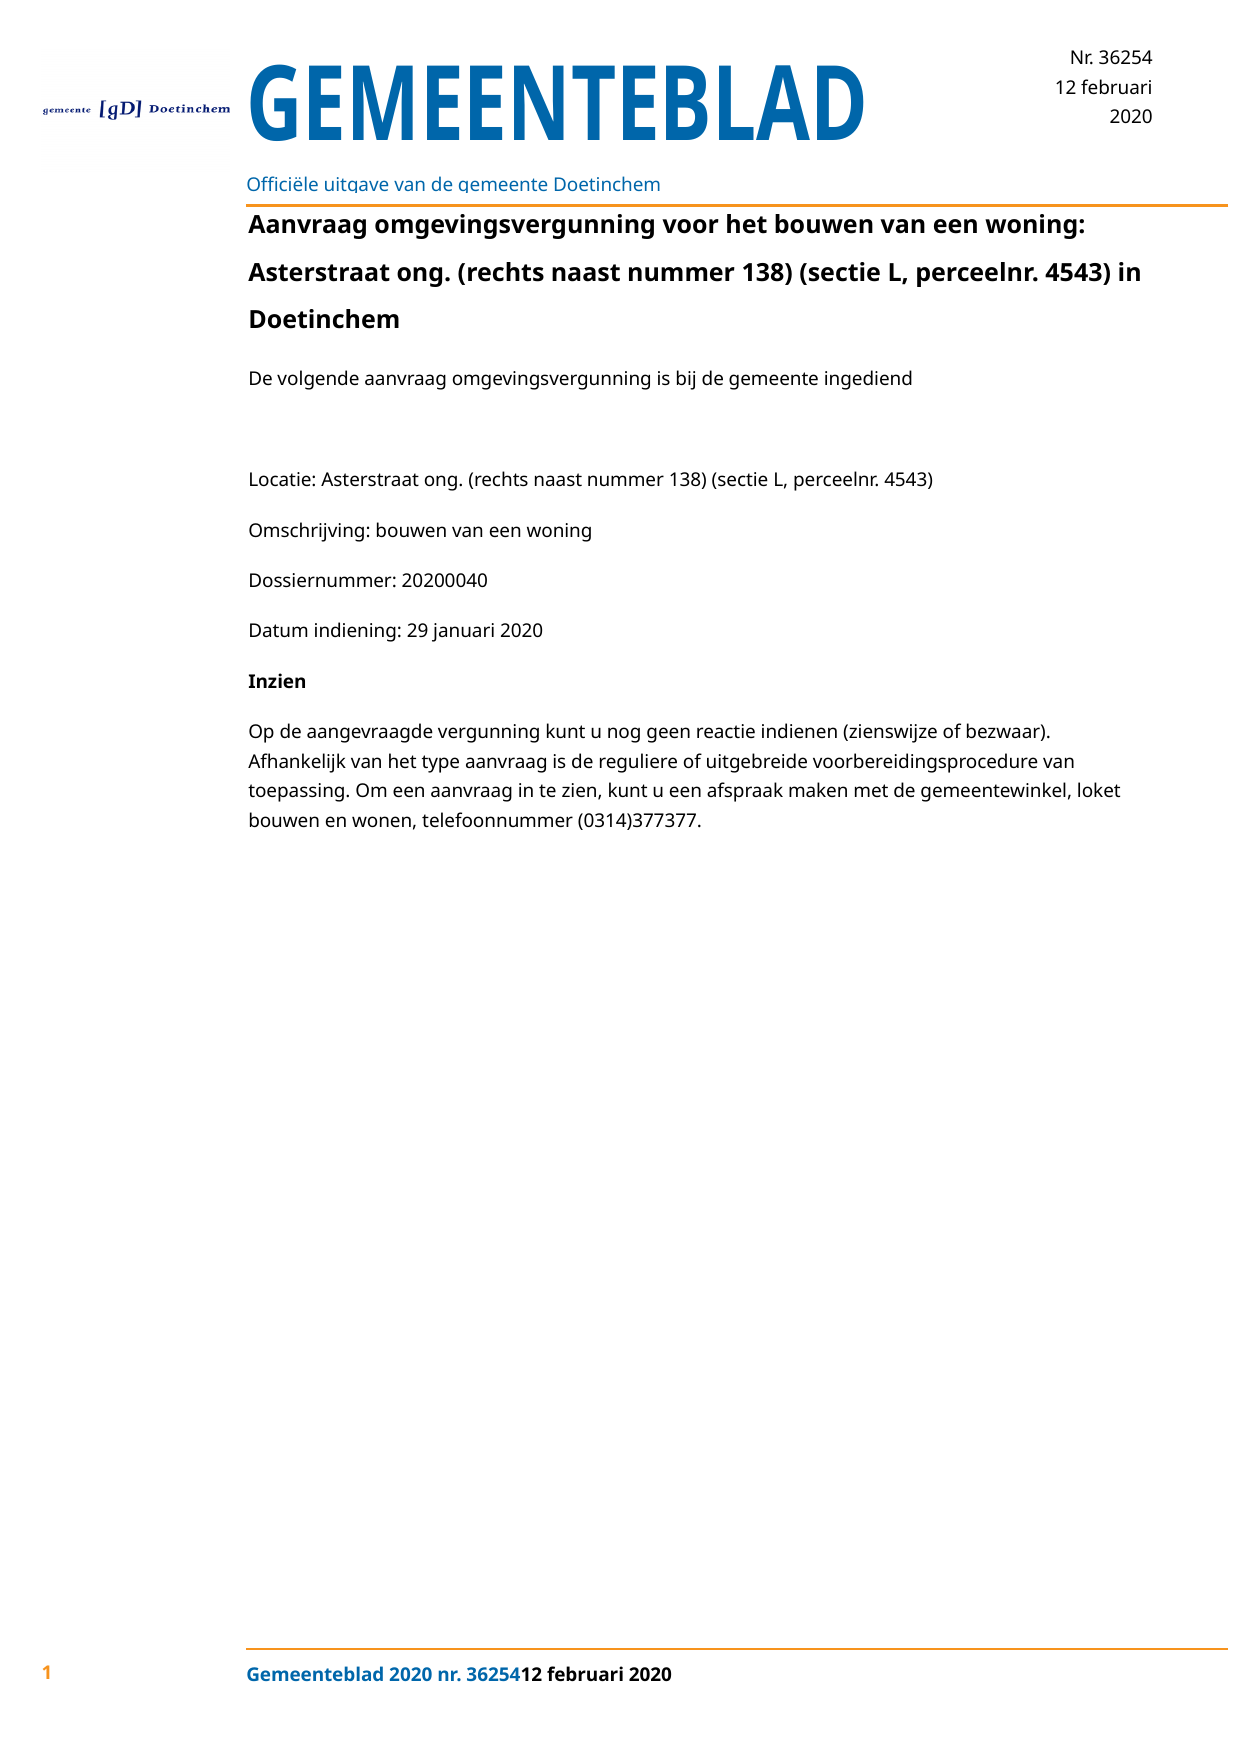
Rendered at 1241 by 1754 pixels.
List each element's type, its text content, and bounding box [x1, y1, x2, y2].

text Aanvraag omgevingsvergunning voor het bouwen van een woning: Asterstraat ong. (rechts naast nummer 138) (sectie L, perceelnr. 4543) in Doetinchem [248, 207, 1152, 336]
picture [41, 47, 231, 172]
text Inzien [248, 668, 1152, 694]
text Op de aangevraagde vergunning kunt u nog geen reactie indienen (zienswijze of bezwaar). Afhankelijk van het type aanvraag is de reguliere of uitgebreide voorbereidingsprocedure van toepassing. Om een aanvraag in te zien, kunt u een afspraak maken met de gemeentewinkel, loket bouwen en wonen, telefoonnummer (0314)377377. [248, 718, 1152, 833]
text Omschrijving: bouwen van een woning [248, 517, 1152, 542]
text De volgende aanvraag omgevingsvergunning is bij de gemeente ingediend [248, 366, 1152, 391]
text Locatie: Asterstraat ong. (rechts naast nummer 138) (sectie L, perceelnr. 4543) [248, 466, 1152, 492]
text Dossiernummer: 20200040 [248, 567, 1152, 593]
text Datum indiening: 29 januari 2020 [248, 618, 1152, 643]
